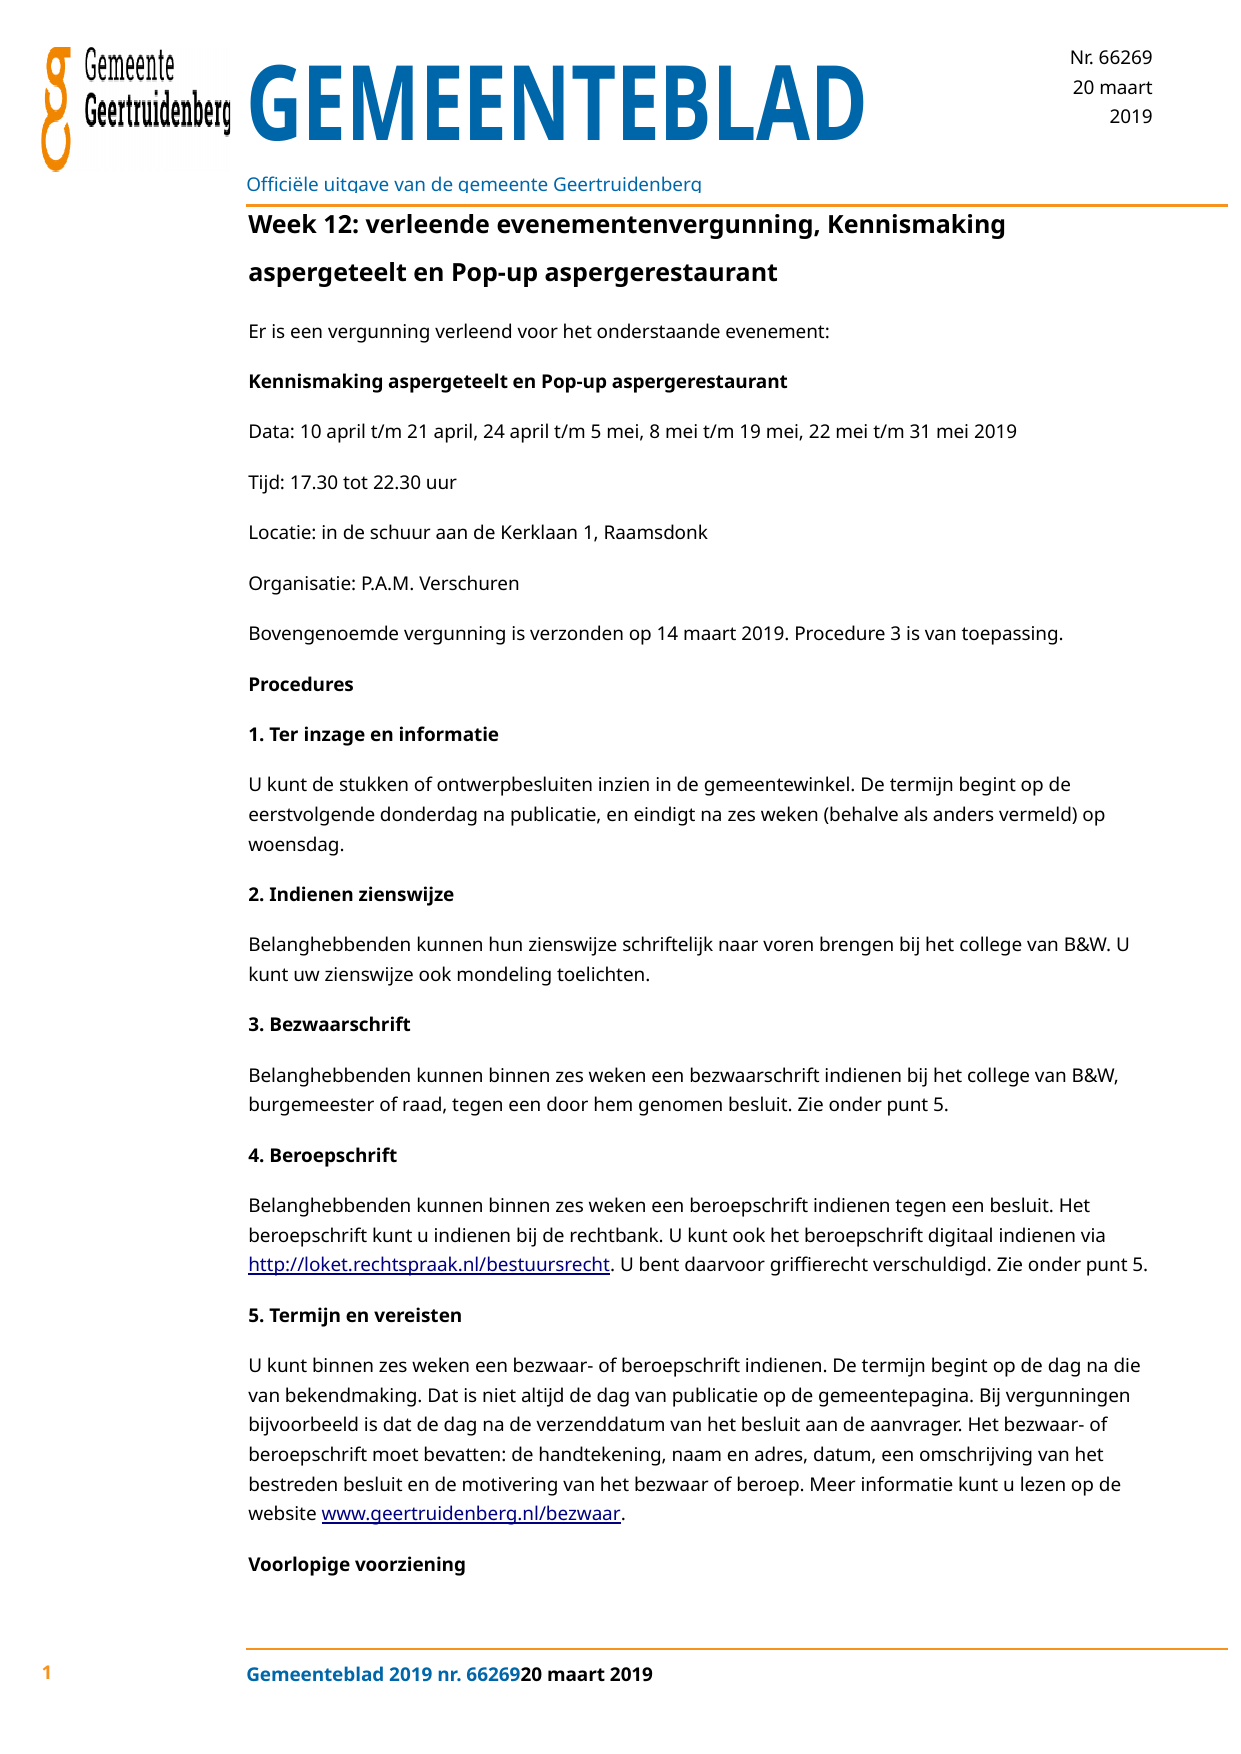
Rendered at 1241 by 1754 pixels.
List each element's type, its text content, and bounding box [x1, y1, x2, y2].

picture [41, 47, 231, 172]
text U kunt binnen zes weken een bezwaar- of beroepschrift indienen. De termijn begint op de dag na die van bekendmaking. Dat is niet altijd de dag van publicatie op de gemeentepagina. Bij vergunningen bijvoorbeeld is dat de dag na de verzenddatum van het besluit aan de aanvrager. Het bezwaar- of beroepschrift moet bevatten: de handtekening, naam en adres, datum, een omschrijving van het bestreden besluit en de motivering van het bezwaar of beroep. Meer informatie kunt u lezen op de website www.geertruidenberg.nl/bezwaar. [248, 1352, 1152, 1526]
text Tijd: 17.30 tot 22.30 uur [248, 469, 1152, 495]
text Er is een vergunning verleend voor het onderstaande evenement: [248, 318, 1152, 344]
text 4. Beroepschrift [248, 1142, 1152, 1168]
text 3. Bezwaarschrift [248, 1012, 1152, 1037]
text Kennismaking aspergeteelt en Pop-up aspergerestaurant [248, 368, 1152, 394]
text 1. Ter inzage en informatie [248, 721, 1152, 747]
text Week 12: verleende evenementenvergunning, Kennismaking aspergeteelt en Pop-up aspergerestaurant [248, 207, 1152, 288]
text Belanghebbenden kunnen binnen zes weken een beroepschrift indienen tegen een besluit. Het beroepschrift kunt u indienen bij de rechtbank. U kunt ook het beroepschrift digitaal indienen via http://loket.rechtspraak.nl/bestuursrecht. U bent daarvoor griffierecht verschuldigd. Zie onder punt 5. [248, 1192, 1152, 1277]
text Organisatie: P.A.M. Verschuren [248, 570, 1152, 596]
text Procedures [248, 671, 1152, 697]
text Voorlopige voorziening [248, 1551, 1152, 1577]
text Belanghebbenden kunnen binnen zes weken een bezwaarschrift indienen bij het college van B&W, burgemeester of raad, tegen een door hem genomen besluit. Zie onder punt 5. [248, 1062, 1152, 1117]
text U kunt de stukken of ontwerpbesluiten inzien in de gemeentewinkel. De termijn begint op de eerstvolgende donderdag na publicatie, en eindigt na zes weken (behalve als anders vermeld) op woensdag. [248, 772, 1152, 857]
text Bovengenoemde vergunning is verzonden op 14 maart 2019. Procedure 3 is van toepassing. [248, 620, 1152, 646]
text 2. Indienen zienswijze [248, 881, 1152, 907]
text Belanghebbenden kunnen hun zienswijze schriftelijk naar voren brengen bij het college van B&W. U kunt uw zienswijze ook mondeling toelichten. [248, 932, 1152, 987]
text Locatie: in de schuur aan de Kerklaan 1, Raamsdonk [248, 519, 1152, 545]
text 5. Termijn en vereisten [248, 1302, 1152, 1328]
text Data: 10 april t/m 21 april, 24 april t/m 5 mei, 8 mei t/m 19 mei, 22 mei t/m 31 mei 2019 [248, 419, 1152, 444]
